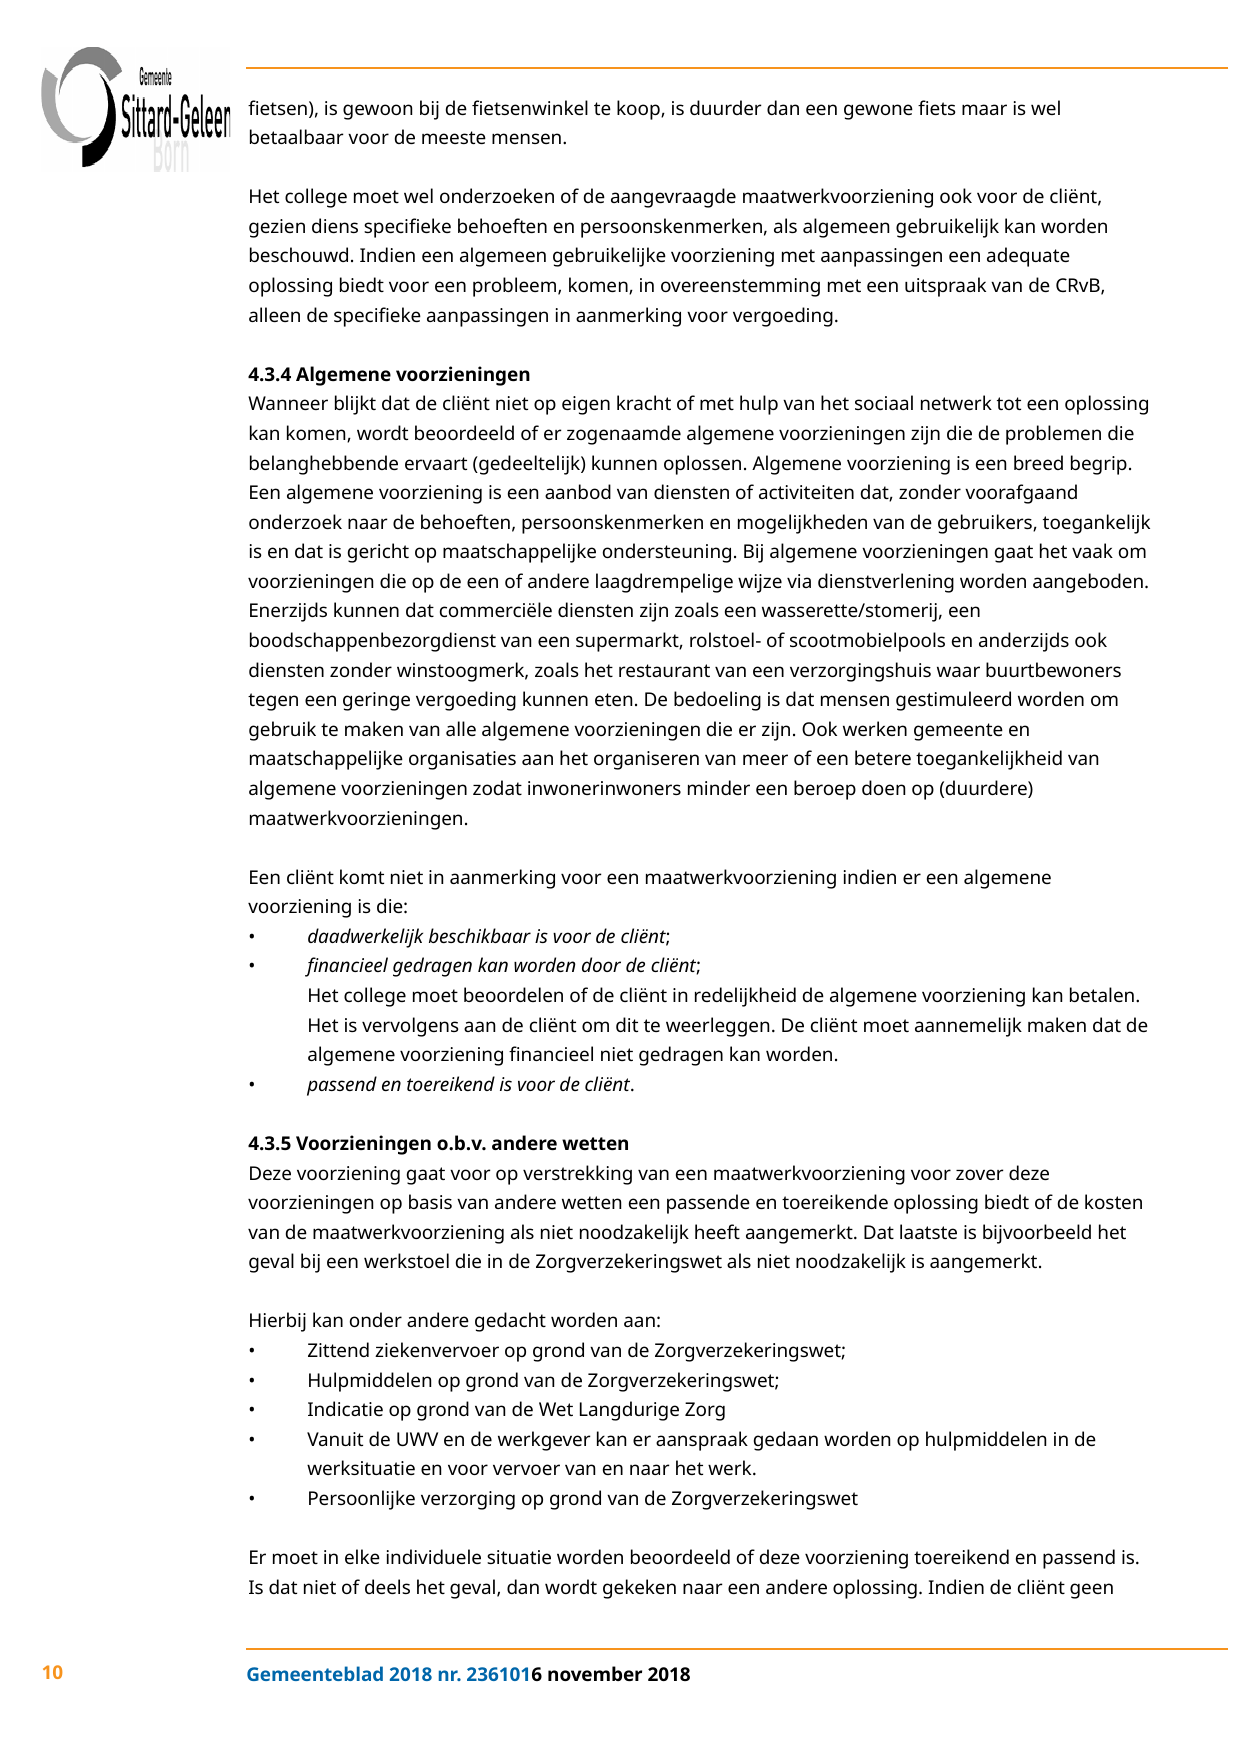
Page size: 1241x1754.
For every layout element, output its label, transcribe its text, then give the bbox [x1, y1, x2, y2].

text Hierbij kan onder andere gedacht worden aan: [248, 1308, 1152, 1333]
text fietsen), is gewoon bij de fietsenwinkel te koop, is duurder dan een gewone fiets maar is wel betaalbaar voor de meeste mensen. [248, 95, 1152, 150]
text Deze voorziening gaat voor op verstrekking van een maatwerkvoorziening voor zover deze voorzieningen op basis van andere wetten een passende en toereikende oplossing biedt of de kosten van de maatwerkvoorziening als niet noodzakelijk heeft aangemerkt. Dat laatste is bijvoorbeeld het geval bij een werkstoel die in de Zorgverzekeringswet als niet noodzakelijk is aangemerkt. [248, 1160, 1152, 1274]
list Hulpmiddelen op grond van de Zorgverzekeringswet; [248, 1367, 1152, 1393]
text Een cliënt komt niet in aanmerking voor een maatwerkvoorziening indien er een algemene voorziening is die: [248, 864, 1152, 919]
picture [41, 47, 231, 172]
list Het college moet beoordelen of de cliënt in redelijkheid de algemene voorziening kan betalen. Het is vervolgens aan de cliënt om dit te weerleggen. De cliënt moet aannemelijk maken dat de algemene voorziening financieel niet gedragen kan worden. [248, 982, 1152, 1067]
text Wanneer blijkt dat de cliënt niet op eigen kracht of met hulp van het sociaal netwerk tot een oplossing kan komen, wordt beoordeeld of er zogenaamde algemene voorzieningen zijn die de problemen die belanghebbende ervaart (gedeeltelijk) kunnen oplossen. Algemene voorziening is een breed begrip. Een algemene voorziening is een aanbod van diensten of activiteiten dat, zonder voorafgaand onderzoek naar de behoeften, persoonskenmerken en mogelijkheden van de gebruikers, toegankelijk is en dat is gericht op maatschappelijke ondersteuning. Bij algemene voorzieningen gaat het vaak om voorzieningen die op de een of andere laagdrempelige wijze via dienstverlening worden aangeboden. Enerzijds kunnen dat commerciële diensten zijn zoals een wasserette/stomerij, een boodschappenbezorgdienst van een supermarkt, rolstoel- of scootmobielpools en anderzijds ook diensten zonder winstoogmerk, zoals het restaurant van een verzorgingshuis waar buurtbewoners tegen een geringe vergoeding kunnen eten. De bedoeling is dat mensen gestimuleerd worden om gebruik te maken van alle algemene voorzieningen die er zijn. Ook werken gemeente en maatschappelijke organisaties aan het organiseren van meer of een betere toegankelijkheid van algemene voorzieningen zodat inwonerinwoners minder een beroep doen op (duurdere) maatwerkvoorzieningen. [248, 391, 1152, 831]
list Zittend ziekenvervoer op grond van de Zorgverzekeringswet; [248, 1337, 1152, 1363]
text 4.3.5 Voorzieningen o.b.v. andere wetten [248, 1130, 1152, 1156]
text Het college moet wel onderzoeken of de aangevraagde maatwerkvoorziening ook voor de cliënt, gezien diens specifieke behoeften en persoonskenmerken, als algemeen gebruikelijk kan worden beschouwd. Indien een algemeen gebruikelijke voorziening met aanpassingen een adequate oplossing biedt voor een probleem, komen, in overeenstemming met een uitspraak van de CRvB, alleen de specifieke aanpassingen in aanmerking voor vergoeding. [248, 183, 1152, 328]
list Persoonlijke verzorging op grond van de Zorgverzekeringswet [248, 1485, 1152, 1511]
list financieel gedragen kan worden door de cliënt; [248, 953, 1152, 978]
text 4.3.4 Algemene voorzieningen [248, 361, 1152, 387]
list Indicatie op grond van de Wet Langdurige Zorg [248, 1396, 1152, 1422]
text Er moet in elke individuele situatie worden beoordeeld of deze voorziening toereikend en passend is. Is dat niet of deels het geval, dan wordt gekeken naar een andere oplossing. Indien de cliënt geen [248, 1544, 1152, 1600]
list Vanuit de UWV en de werkgever kan er aanspraak gedaan worden op hulpmiddelen in de werksituatie en voor vervoer van en naar het werk. [248, 1426, 1152, 1481]
list passend en toereikend is voor de cliënt. [248, 1071, 1152, 1097]
list daadwerkelijk beschikbaar is voor de cliënt; [248, 923, 1152, 949]
